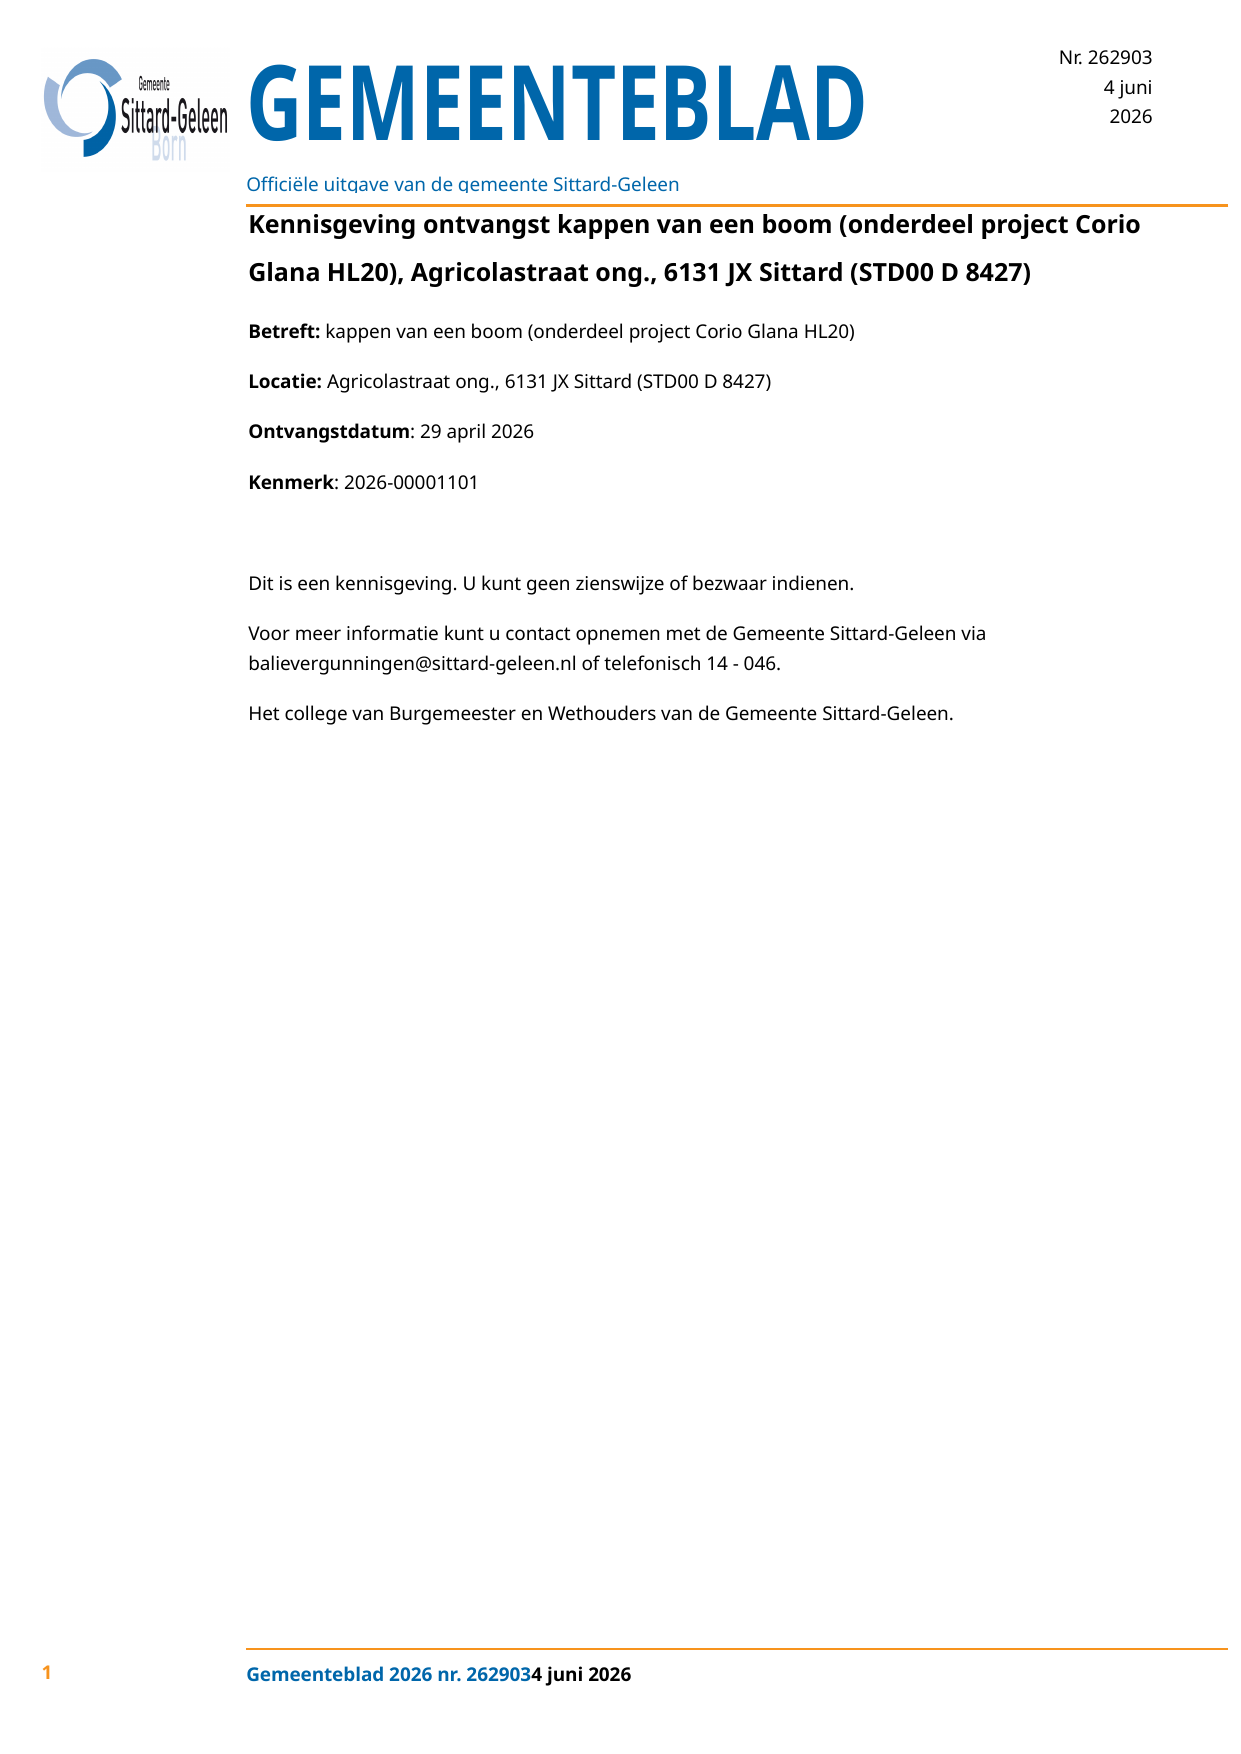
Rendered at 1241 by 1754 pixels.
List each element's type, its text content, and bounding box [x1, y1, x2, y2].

text Locatie: Agricolastraat ong., 6131 JX Sittard (STD00 D 8427) [248, 368, 1152, 394]
picture [41, 47, 231, 172]
text Dit is een kennisgeving. U kunt geen zienswijze of bezwaar indienen. [248, 570, 1152, 596]
text Kenmerk: 2026-00001101 [248, 469, 1152, 495]
text Kennisgeving ontvangst kappen van een boom (onderdeel project Corio Glana HL20), Agricolastraat ong., 6131 JX Sittard (STD00 D 8427) [248, 207, 1152, 288]
text Betreft: kappen van een boom (onderdeel project Corio Glana HL20) [248, 318, 1152, 344]
text Ontvangstdatum: 29 april 2026 [248, 419, 1152, 444]
text Voor meer informatie kunt u contact opnemen met de Gemeente Sittard-Geleen via balievergunningen@sittard-geleen.nl of telefonisch 14 - 046. [248, 620, 1152, 676]
text Het college van Burgemeester en Wethouders van de Gemeente Sittard-Geleen. [248, 700, 1152, 726]
